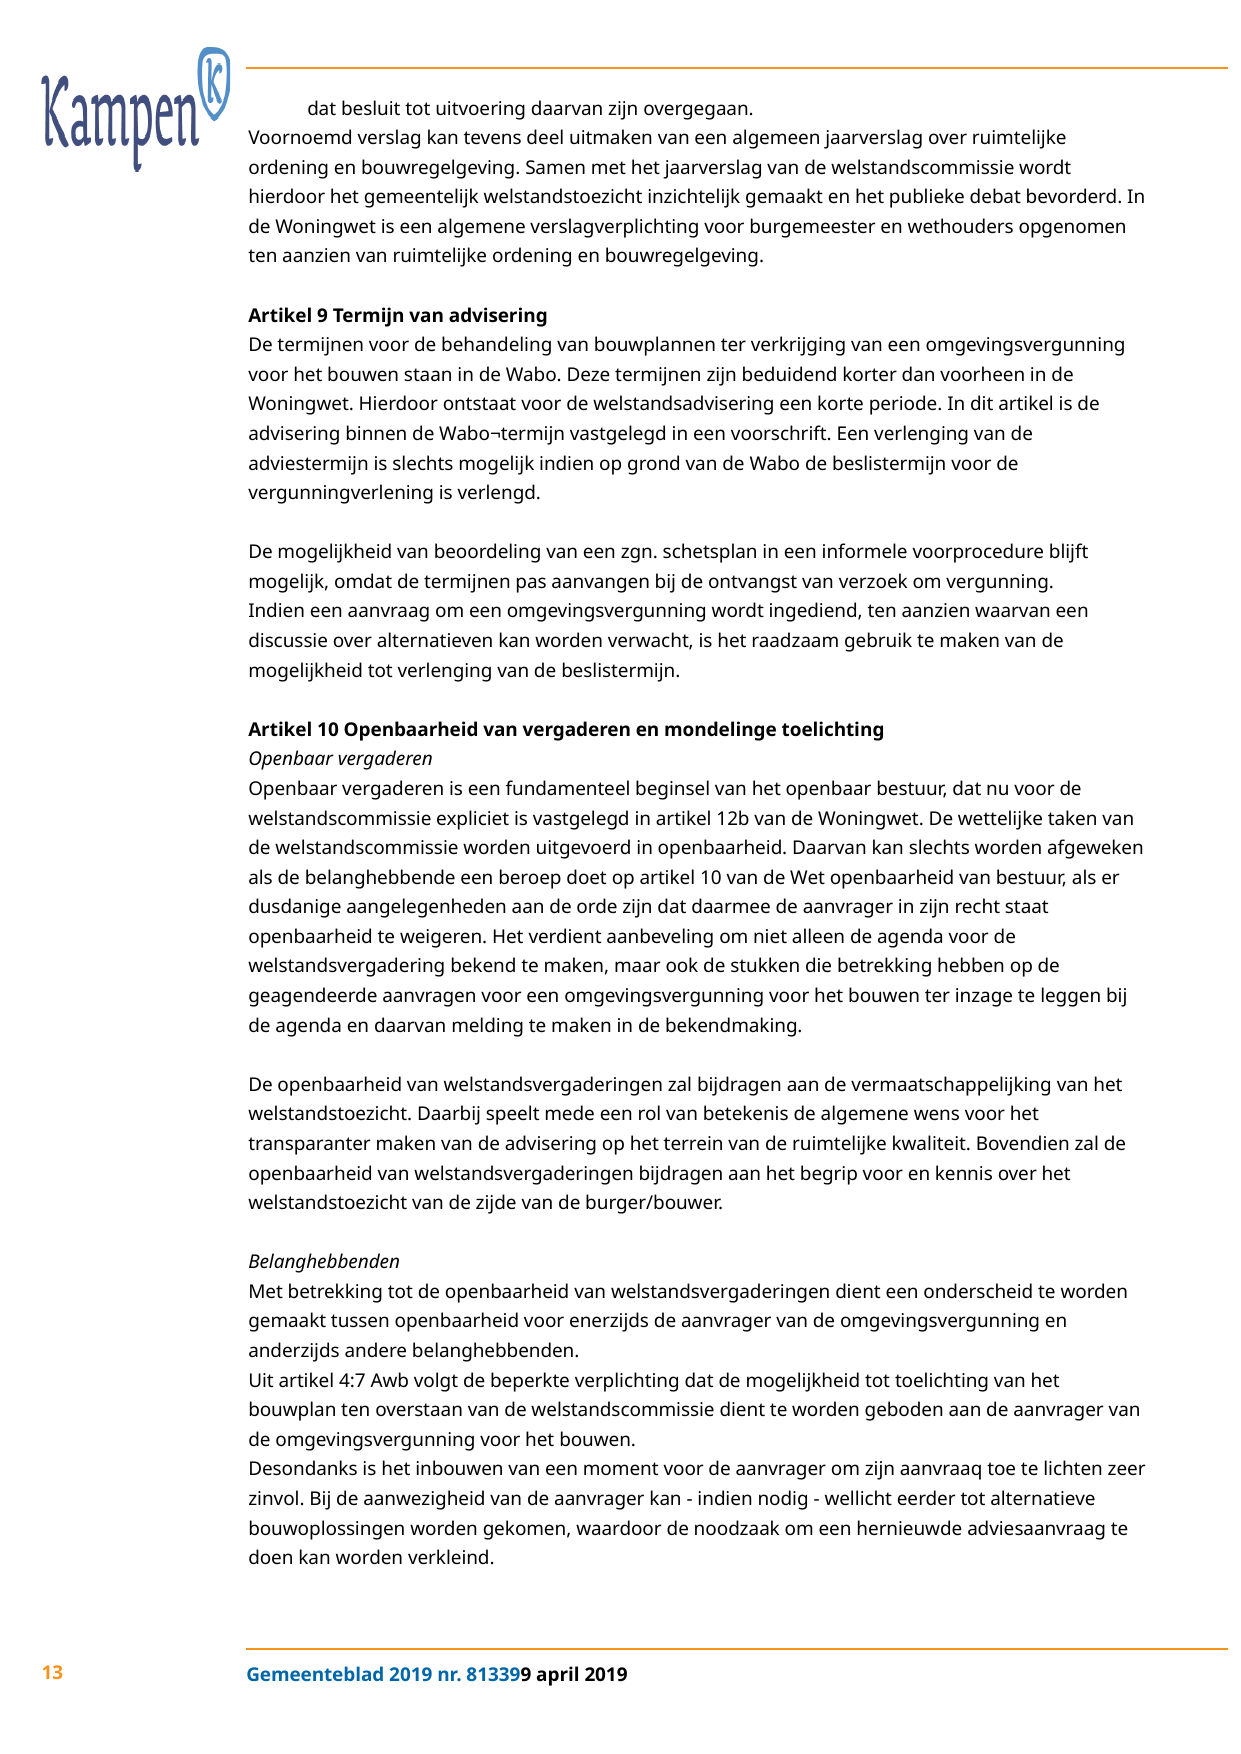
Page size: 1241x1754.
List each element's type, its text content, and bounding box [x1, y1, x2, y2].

text Desondanks is het inbouwen van een moment voor de aanvrager om zijn aanvraaq toe te lichten zeer zinvol. Bij de aanwezigheid van de aanvrager kan - indien nodig - wellicht eerder tot alternatieve bouwoplossingen worden gekomen, waardoor de noodzaak om een hernieuwde adviesaanvraag te doen kan worden verkleind. [248, 1456, 1152, 1570]
list dat besluit tot uitvoering daarvan zijn overgegaan. [248, 95, 1152, 121]
text Openbaar vergaderen is een fundamenteel beginsel van het openbaar bestuur, dat nu voor de welstandscommissie expliciet is vastgelegd in artikel 12b van de Woningwet. De wettelijke taken van de welstandscommissie worden uitgevoerd in openbaarheid. Daarvan kan slechts worden afgeweken als de belanghebbende een beroep doet op artikel 10 van de Wet openbaarheid van bestuur, als er dusdanige aangelegenheden aan de orde zijn dat daarmee de aanvrager in zijn recht staat openbaarheid te weigeren. Het verdient aanbeveling om niet alleen de agenda voor de welstandsvergadering bekend te maken, maar ook de stukken die betrekking hebben op de geagendeerde aanvragen voor een omgevingsvergunning voor het bouwen ter inzage te leggen bij de agenda en daarvan melding te maken in de bekendmaking. [248, 775, 1152, 1038]
text Met betrekking tot de openbaarheid van welstandsvergaderingen dient een onderscheid te worden gemaakt tussen openbaarheid voor enerzijds de aanvrager van de omgevingsvergunning en anderzijds andere belanghebbenden. [248, 1278, 1152, 1363]
text Openbaar vergaderen [248, 746, 1152, 771]
text Belanghebbenden [248, 1248, 1152, 1274]
text Indien een aanvraag om een omgevingsvergunning wordt ingediend, ten aanzien waarvan een discussie over alternatieven kan worden verwacht, is het raadzaam gebruik te maken van de mogelijkheid tot verlenging van de beslistermijn. [248, 598, 1152, 683]
text De openbaarheid van welstandsvergaderingen zal bijdragen aan de vermaatschappelijking van het welstandstoezicht. Daarbij speelt mede een rol van betekenis de algemene wens voor het transparanter maken van de advisering op het terrein van de ruimtelijke kwaliteit. Bovendien zal de openbaarheid van welstandsvergaderingen bijdragen aan het begrip voor en kennis over het welstandstoezicht van de zijde van de burger/bouwer. [248, 1071, 1152, 1215]
text Artikel 9 Termijn van advisering [248, 302, 1152, 328]
picture [41, 47, 231, 172]
text De termijnen voor de behandeling van bouwplannen ter verkrijging van een omgevingsvergunning voor het bouwen staan in de Wabo. Deze termijnen zijn beduidend korter dan voorheen in de Woningwet. Hierdoor ontstaat voor de welstandsadvisering een korte periode. In dit artikel is de advisering binnen de Wabo¬termijn vastgelegd in een voorschrift. Een verlenging van de adviestermijn is slechts mogelijk indien op grond van de Wabo de beslistermijn voor de vergunningverlening is verlengd. [248, 331, 1152, 505]
text Uit artikel 4:7 Awb volgt de beperkte verplichting dat de mogelijkheid tot toelichting van het bouwplan ten overstaan van de welstandscommissie dient te worden geboden aan de aanvrager van de omgevingsvergunning voor het bouwen. [248, 1367, 1152, 1452]
text Artikel 10 Openbaarheid van vergaderen en mondelinge toelichting [248, 716, 1152, 742]
text Voornoemd verslag kan tevens deel uitmaken van een algemeen jaarverslag over ruimtelijke ordening en bouwregelgeving. Samen met het jaarverslag van de welstandscommissie wordt hierdoor het gemeentelijk welstandstoezicht inzichtelijk gemaakt en het publieke debat bevorderd. In de Woningwet is een algemene verslagverplichting voor burgemeester en wethouders opgenomen ten aanzien van ruimtelijke ordening en bouwregelgeving. [248, 124, 1152, 268]
text De mogelijkheid van beoordeling van een zgn. schetsplan in een informele voorprocedure blijft mogelijk, omdat de termijnen pas aanvangen bij de ontvangst van verzoek om vergunning. [248, 538, 1152, 594]
